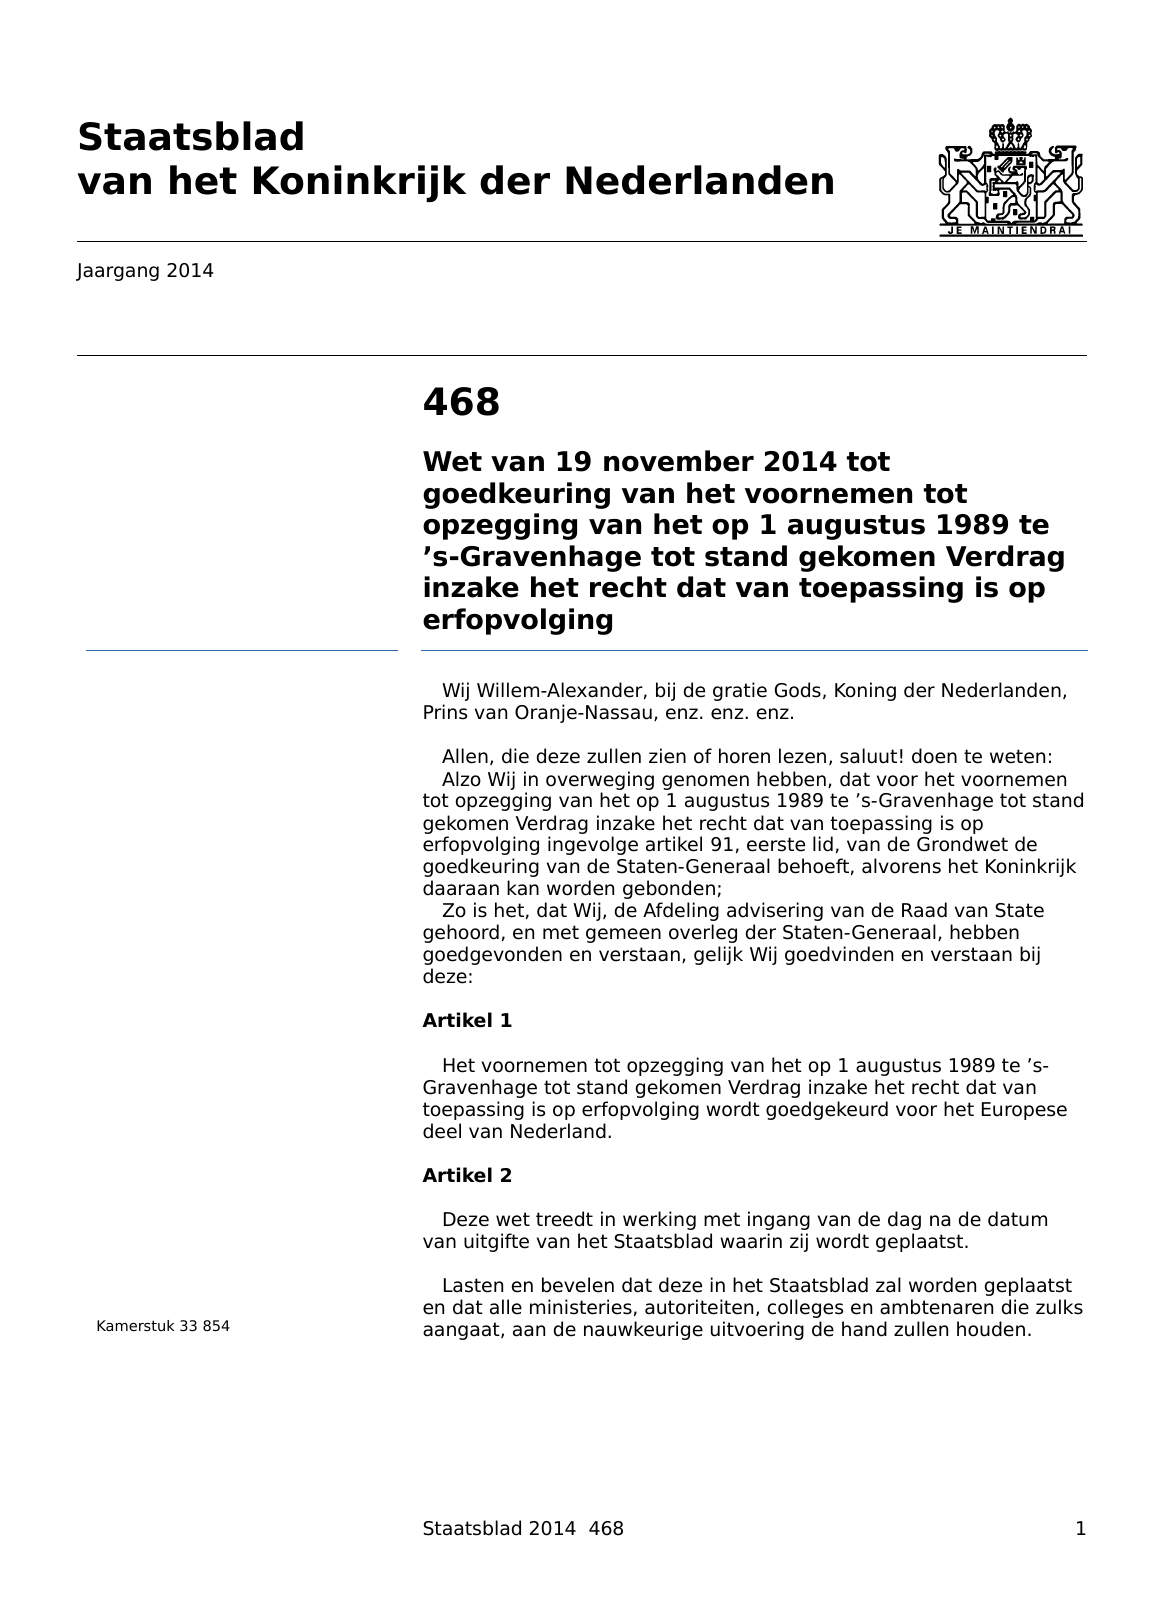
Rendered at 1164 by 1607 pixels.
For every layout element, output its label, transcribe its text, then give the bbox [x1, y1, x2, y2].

text Kamerstuk 33 854 [77, 1318, 396, 1335]
table_header [886, 100, 1087, 241]
text Zo is het, dat Wij, de Afdeling advisering van de Raad van State gehoord, en met gemeen overleg der Staten-Generaal, hebben goedgevonden en verstaan, gelijk Wij goedvinden en verstaan bij deze: [422, 900, 1087, 988]
text Allen, die deze zullen zien of horen lezen, saluut! doen te weten: [422, 746, 1087, 768]
text Het voornemen tot opzegging van het op 1 augustus 1989 te ’s-Gravenhage tot stand gekomen Verdrag inzake het recht dat van toepassing is op erfopvolging wordt goedgekeurd voor het Europese deel van Nederland. [422, 1054, 1087, 1142]
text Lasten en bevelen dat deze in het Staatsblad zal worden geplaatst en dat alle ministeries, autoriteiten, colleges en ambtenaren die zulks aangaat, aan de nauwkeurige uitvoering de hand zullen houden. [422, 1275, 1087, 1341]
text Deze wet treedt in werking met ingang van de dag na de datum van uitgifte van het Staatsblad waarin zij wordt geplaatst. [422, 1209, 1087, 1253]
text Alzo Wij in overweging genomen hebben, dat voor het voornemen tot opzegging van het op 1 augustus 1989 te ’s-Gravenhage tot stand gekomen Verdrag inzake het recht dat van toepassing is op erfopvolging ingevolge artikel 91, eerste lid, van de Grondwet de goedkeuring van de Staten-Generaal behoeft, alvorens het Koninkrijk daaraan kan worden gebonden; [422, 768, 1087, 900]
subtitle Artikel 2 [422, 1165, 1087, 1187]
table_header Staatsblad van het Koninkrijk der Nederlanden [77, 100, 886, 241]
text Wij Willem-Alexander, bij de gratie Gods, Koning der Nederlanden, Prins van Oranje-Nassau, enz. enz. enz. [422, 680, 1087, 724]
text Wet van 19 november 2014 tot goedkeuring van het voornemen tot opzegging van het op 1 augustus 1989 te ’s-Gravenhage tot stand gekomen Verdrag inzake het recht dat van toepassing is op erfopvolging [422, 447, 1087, 636]
table_cell Jaargang 2014 [77, 242, 1087, 355]
subtitle Artikel 1 [422, 1010, 1087, 1032]
subtitle 468 [422, 381, 1087, 424]
picture [936, 115, 1087, 240]
